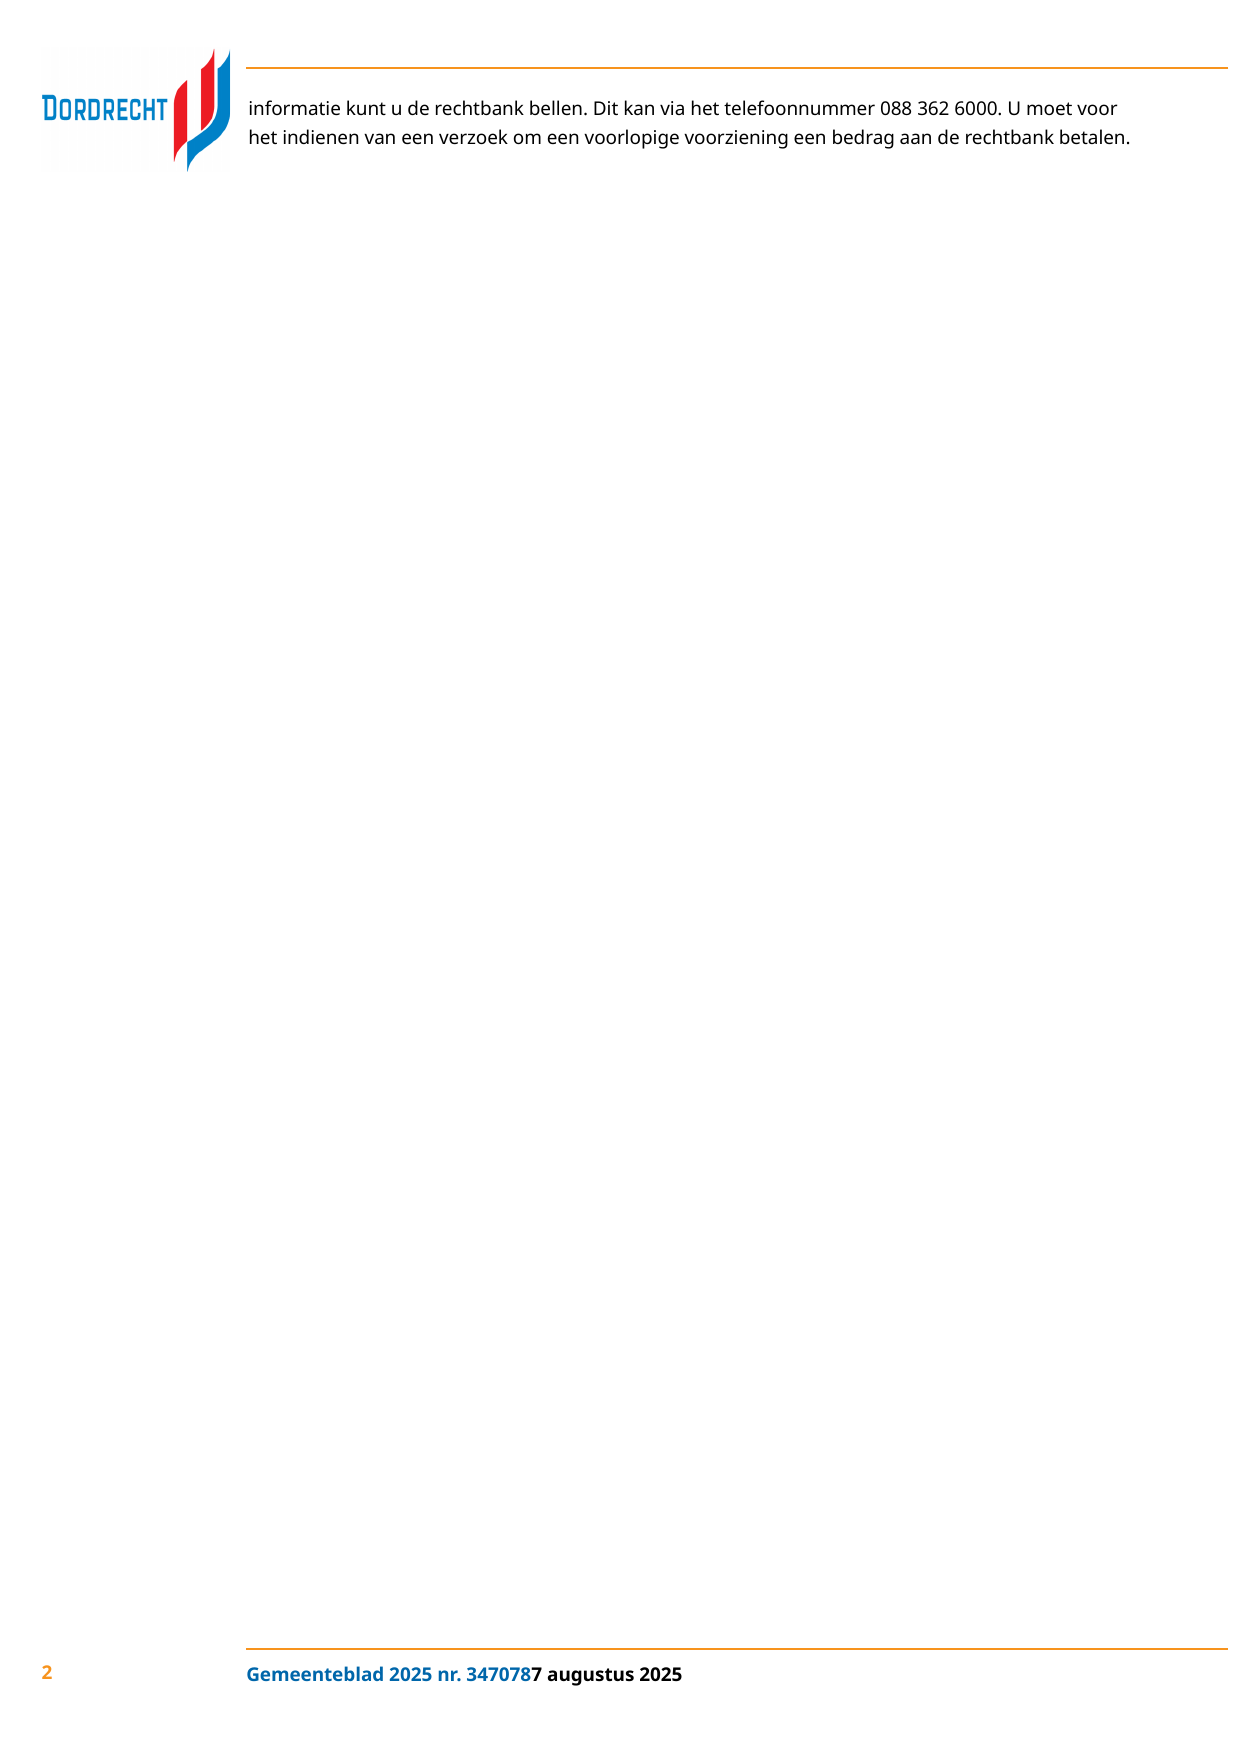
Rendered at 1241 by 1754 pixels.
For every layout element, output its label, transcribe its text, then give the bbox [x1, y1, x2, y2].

picture [41, 47, 231, 172]
text informatie kunt u de rechtbank bellen. Dit kan via het telefoonnummer 088 362 6000. U moet voor het indienen van een verzoek om een voorlopige voorziening een bedrag aan de rechtbank betalen. [248, 95, 1152, 150]
